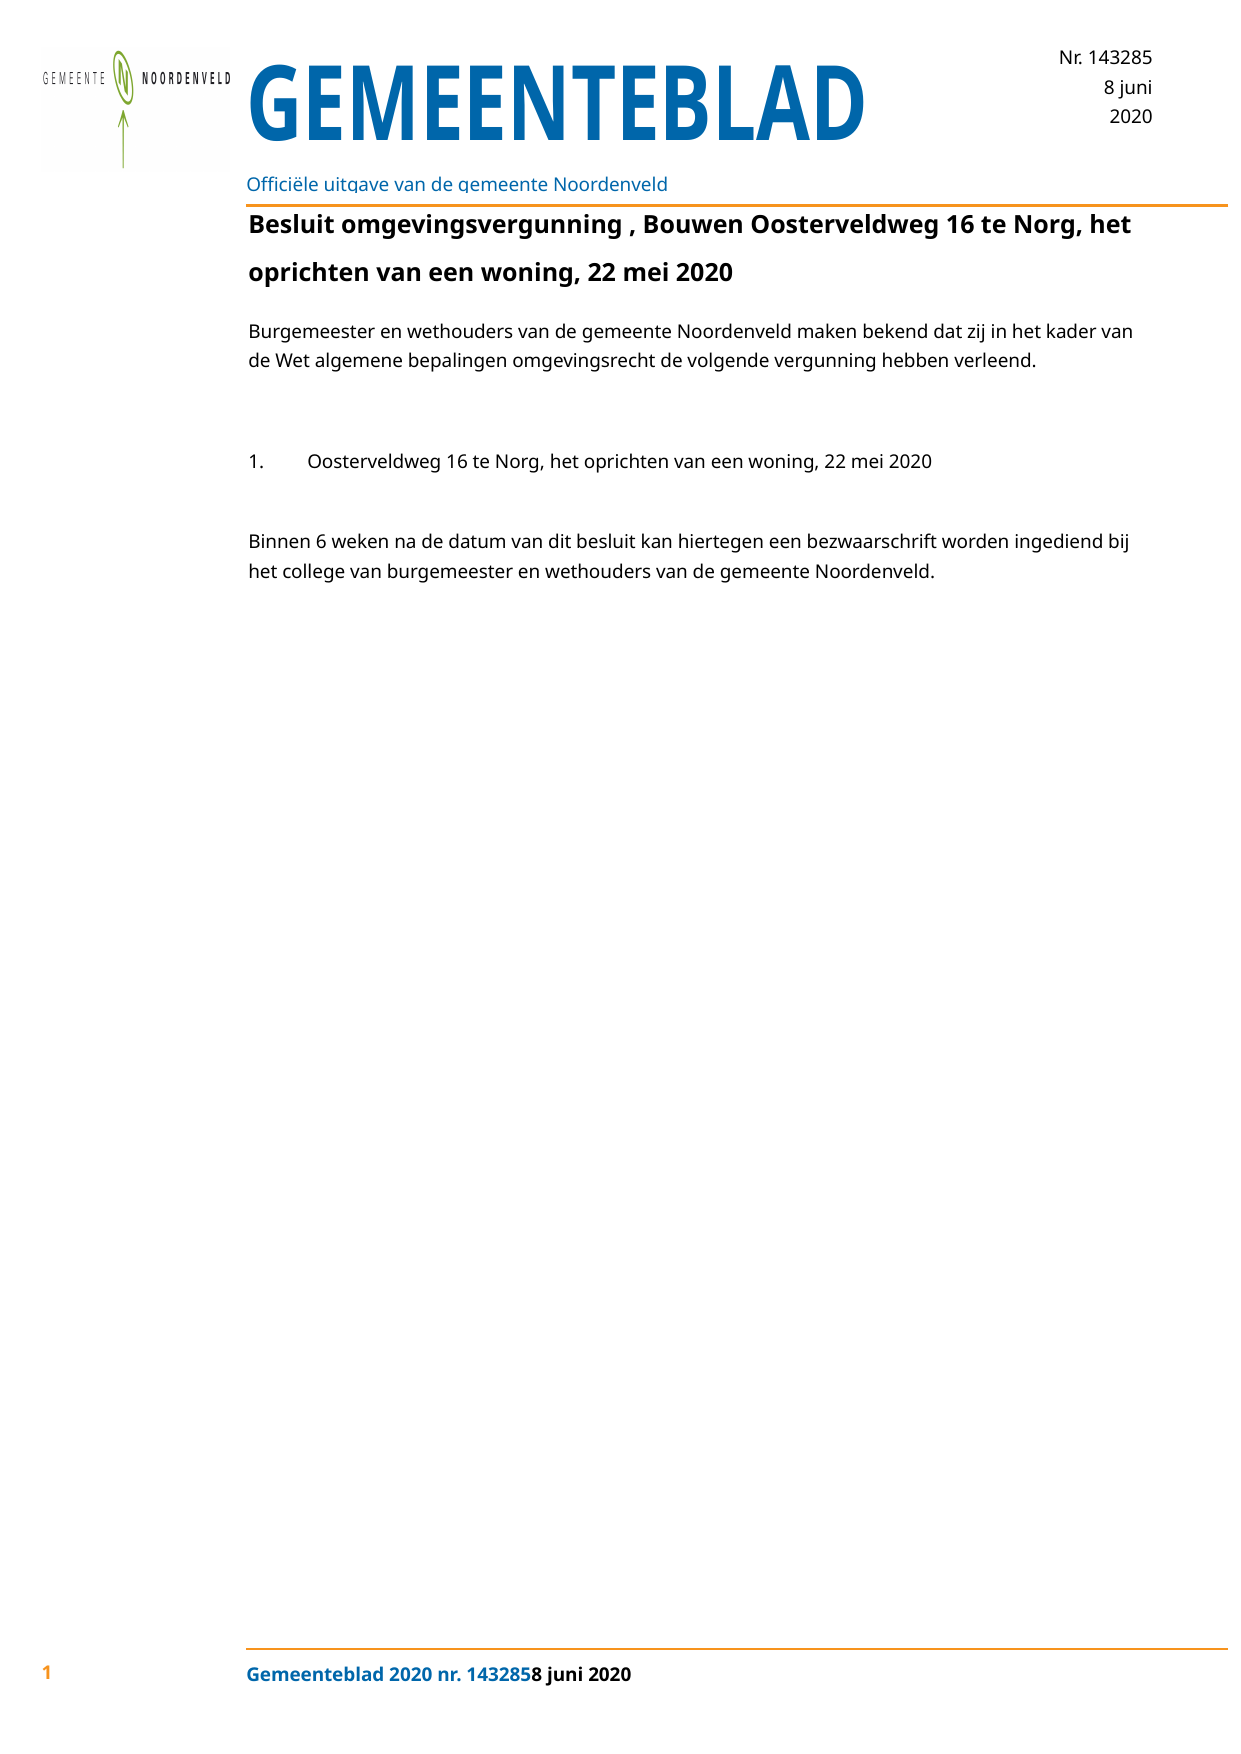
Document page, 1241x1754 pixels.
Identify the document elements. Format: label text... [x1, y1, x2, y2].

text Besluit omgevingsvergunning , Bouwen Oosterveldweg 16 te Norg, het oprichten van een woning, 22 mei 2020 [248, 207, 1152, 288]
picture [41, 47, 231, 172]
list Oosterveldweg 16 te Norg, het oprichten van een woning, 22 mei 2020 [248, 448, 1152, 474]
text Binnen 6 weken na de datum van dit besluit kan hiertegen een bezwaarschrift worden ingediend bij het college van burgemeester en wethouders van de gemeente Noordenveld. [248, 528, 1152, 584]
text Burgemeester en wethouders van de gemeente Noordenveld maken bekend dat zij in het kader van de Wet algemene bepalingen omgevingsrecht de volgende vergunning hebben verleend. [248, 318, 1152, 373]
